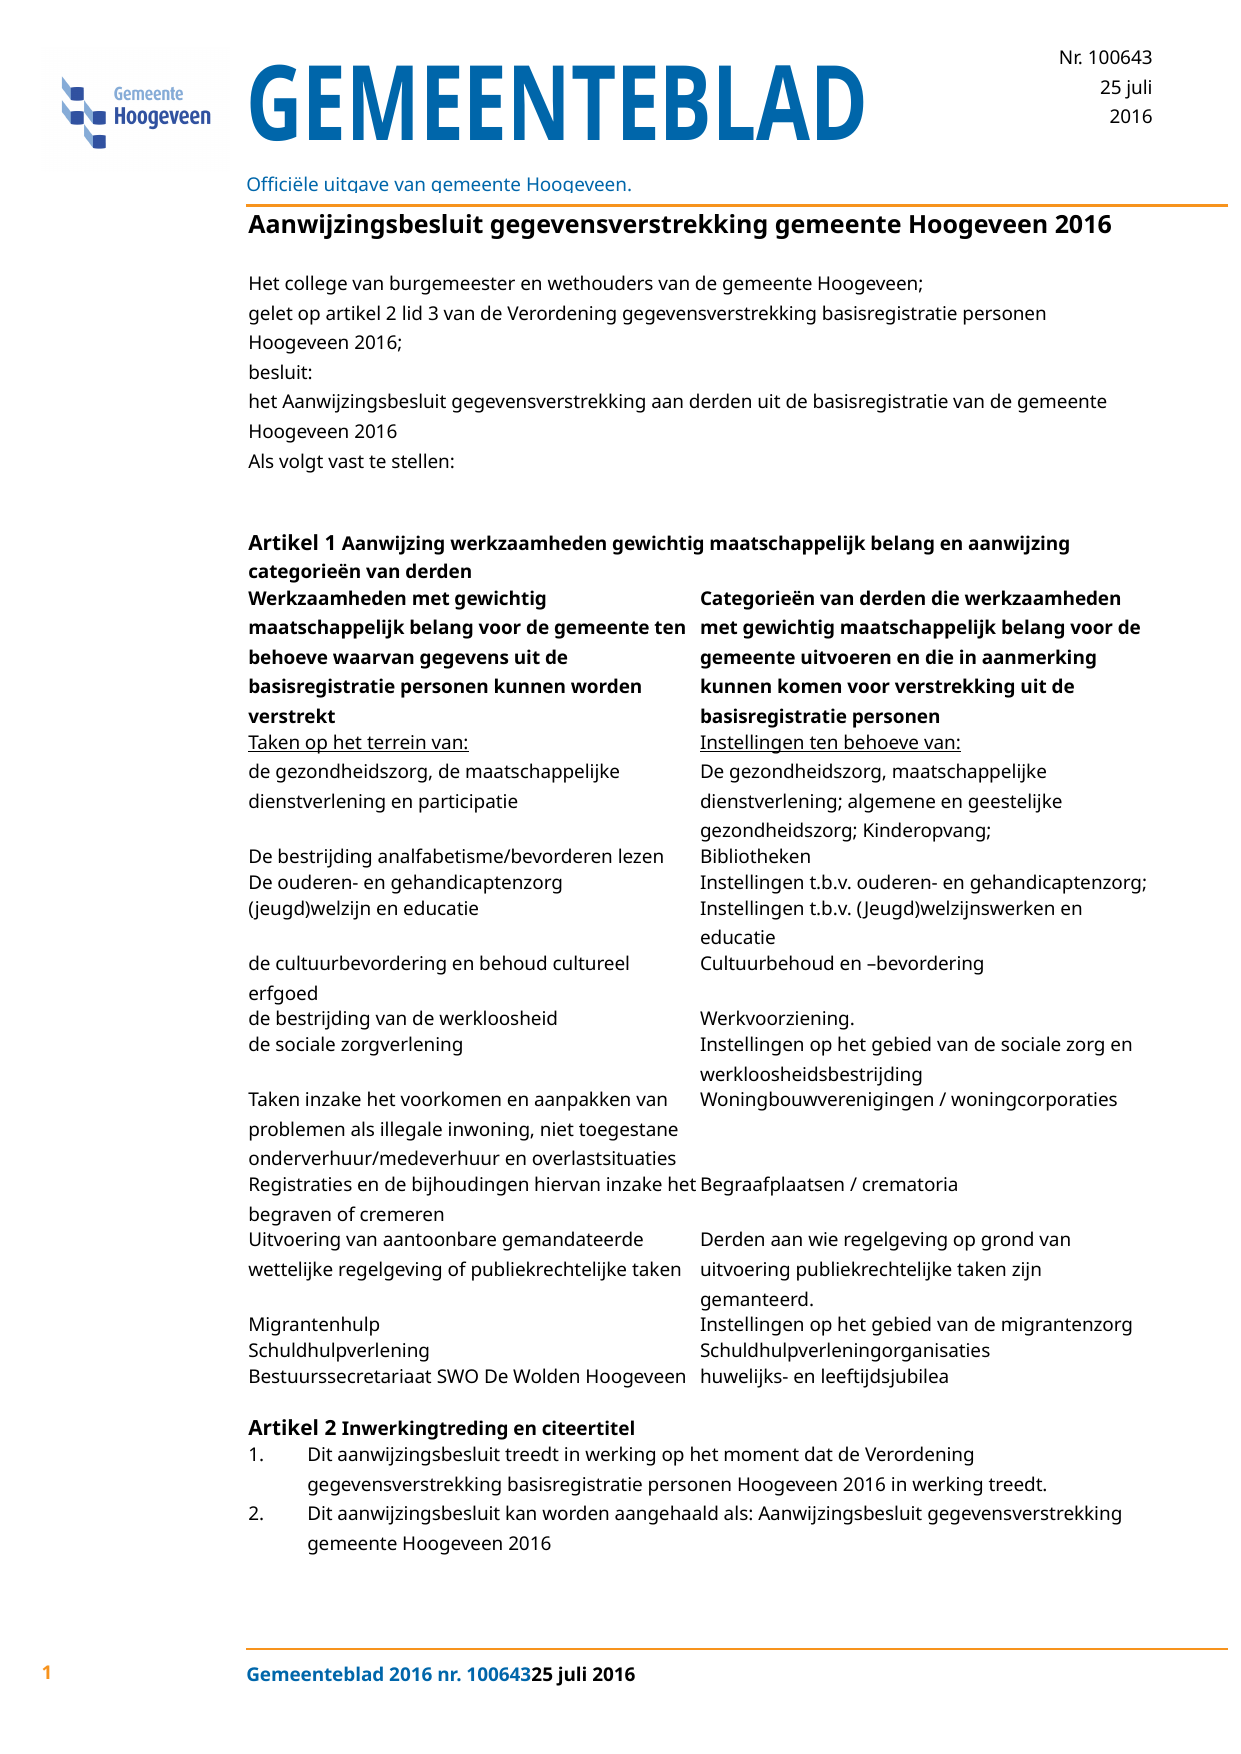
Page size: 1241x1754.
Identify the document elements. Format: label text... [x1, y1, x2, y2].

table_cell Bibliotheken [700, 843, 1152, 869]
table_cell Instellingen op het gebied van de sociale zorg en werkloosheidsbestrijding [700, 1031, 1152, 1086]
table_cell Instellingen t.b.v. (Jeugd)welzijnswerken en educatie [700, 895, 1152, 950]
text het Aanwijzingsbesluit gegevensverstrekking aan derden uit de basisregistratie van de gemeente Hoogeveen 2016 [248, 389, 1152, 444]
table_cell de sociale zorgverlening [248, 1031, 700, 1086]
text Artikel 1 Aanwijzing werkzaamheden gewichtig maatschappelijk belang en aanwijzing categorieën van derden [248, 528, 1152, 585]
text Als volgt vast te stellen: [248, 448, 1152, 473]
list Dit aanwijzingsbesluit kan worden aangehaald als: Aanwijzingsbesluit gegevensverstrekking gemeente Hoogeveen 2016 [248, 1500, 1152, 1556]
table_cell Bestuurssecretariaat SWO De Wolden Hoogeveen [248, 1363, 700, 1389]
picture [41, 47, 231, 172]
table_cell Taken op het terrein van: de gezondheidszorg, de maatschappelijke dienstverlening en participatie [248, 729, 700, 843]
table_cell Werkvoorziening. [700, 1005, 1152, 1031]
table_cell Taken inzake het voorkomen en aanpakken van problemen als illegale inwoning, niet toegestane onderverhuur/medeverhuur en overlastsituaties [248, 1086, 700, 1171]
text Het college van burgemeester en wethouders van de gemeente Hoogeveen; [248, 270, 1152, 296]
table_cell Instellingen op het gebied van de migrantenzorg [700, 1312, 1152, 1337]
text gelet op artikel 2 lid 3 van de Verordening gegevensverstrekking basisregistratie personen Hoogeveen 2016; [248, 300, 1152, 355]
table_cell Derden aan wie regelgeving op grond van uitvoering publiekrechtelijke taken zijn gemanteerd. [700, 1227, 1152, 1312]
table_cell de bestrijding van de werkloosheid [248, 1005, 700, 1031]
table_cell De ouderen- en gehandicaptenzorg [248, 869, 700, 895]
table_cell Begraafplaatsen / crematoria [700, 1171, 1152, 1227]
table_cell huwelijks- en leeftijdsjubilea [700, 1363, 1152, 1389]
table_cell Migrantenhulp [248, 1312, 700, 1337]
list Dit aanwijzingsbesluit treedt in werking op het moment dat de Verordening gegevensverstrekking basisregistratie personen Hoogeveen 2016 in werking treedt. [248, 1441, 1152, 1497]
table_cell Uitvoering van aantoonbare gemandateerde wettelijke regelgeving of publiekrechtelijke taken [248, 1227, 700, 1312]
table_cell Woningbouwverenigingen / woningcorporaties [700, 1086, 1152, 1171]
table_cell Instellingen t.b.v. ouderen- en gehandicaptenzorg; [700, 869, 1152, 895]
text Aanwijzingsbesluit gegevensverstrekking gemeente Hoogeveen 2016 [248, 207, 1152, 241]
table_cell Instellingen ten behoeve van: De gezondheidszorg, maatschappelijke dienstverlening; algemene en geestelijke gezondheidszorg; Kinderopvang; [700, 729, 1152, 843]
table_cell Schuldhulpverlening [248, 1337, 700, 1363]
table_cell Registraties en de bijhoudingen hiervan inzake het begraven of cremeren [248, 1171, 700, 1227]
table_header Categorieën van derden die werkzaamheden met gewichtig maatschappelijk belang voor de gemeente uitvoeren en die in aanmerking kunnen komen voor verstrekking uit de basisregistratie personen [700, 585, 1152, 729]
table_cell Cultuurbehoud en –bevordering [700, 950, 1152, 1005]
table_header Werkzaamheden met gewichtig maatschappelijk belang voor de gemeente ten behoeve waarvan gegevens uit de basisregistratie personen kunnen worden verstrekt [248, 585, 700, 729]
table_cell De bestrijding analfabetisme/bevorderen lezen [248, 843, 700, 869]
table_cell de cultuurbevordering en behoud cultureel erfgoed [248, 950, 700, 1005]
text Artikel 2 Inwerkingtreding en citeertitel [248, 1413, 1152, 1441]
table_cell (jeugd)welzijn en educatie [248, 895, 700, 950]
table_cell Schuldhulpverleningorganisaties [700, 1337, 1152, 1363]
text besluit: [248, 359, 1152, 385]
